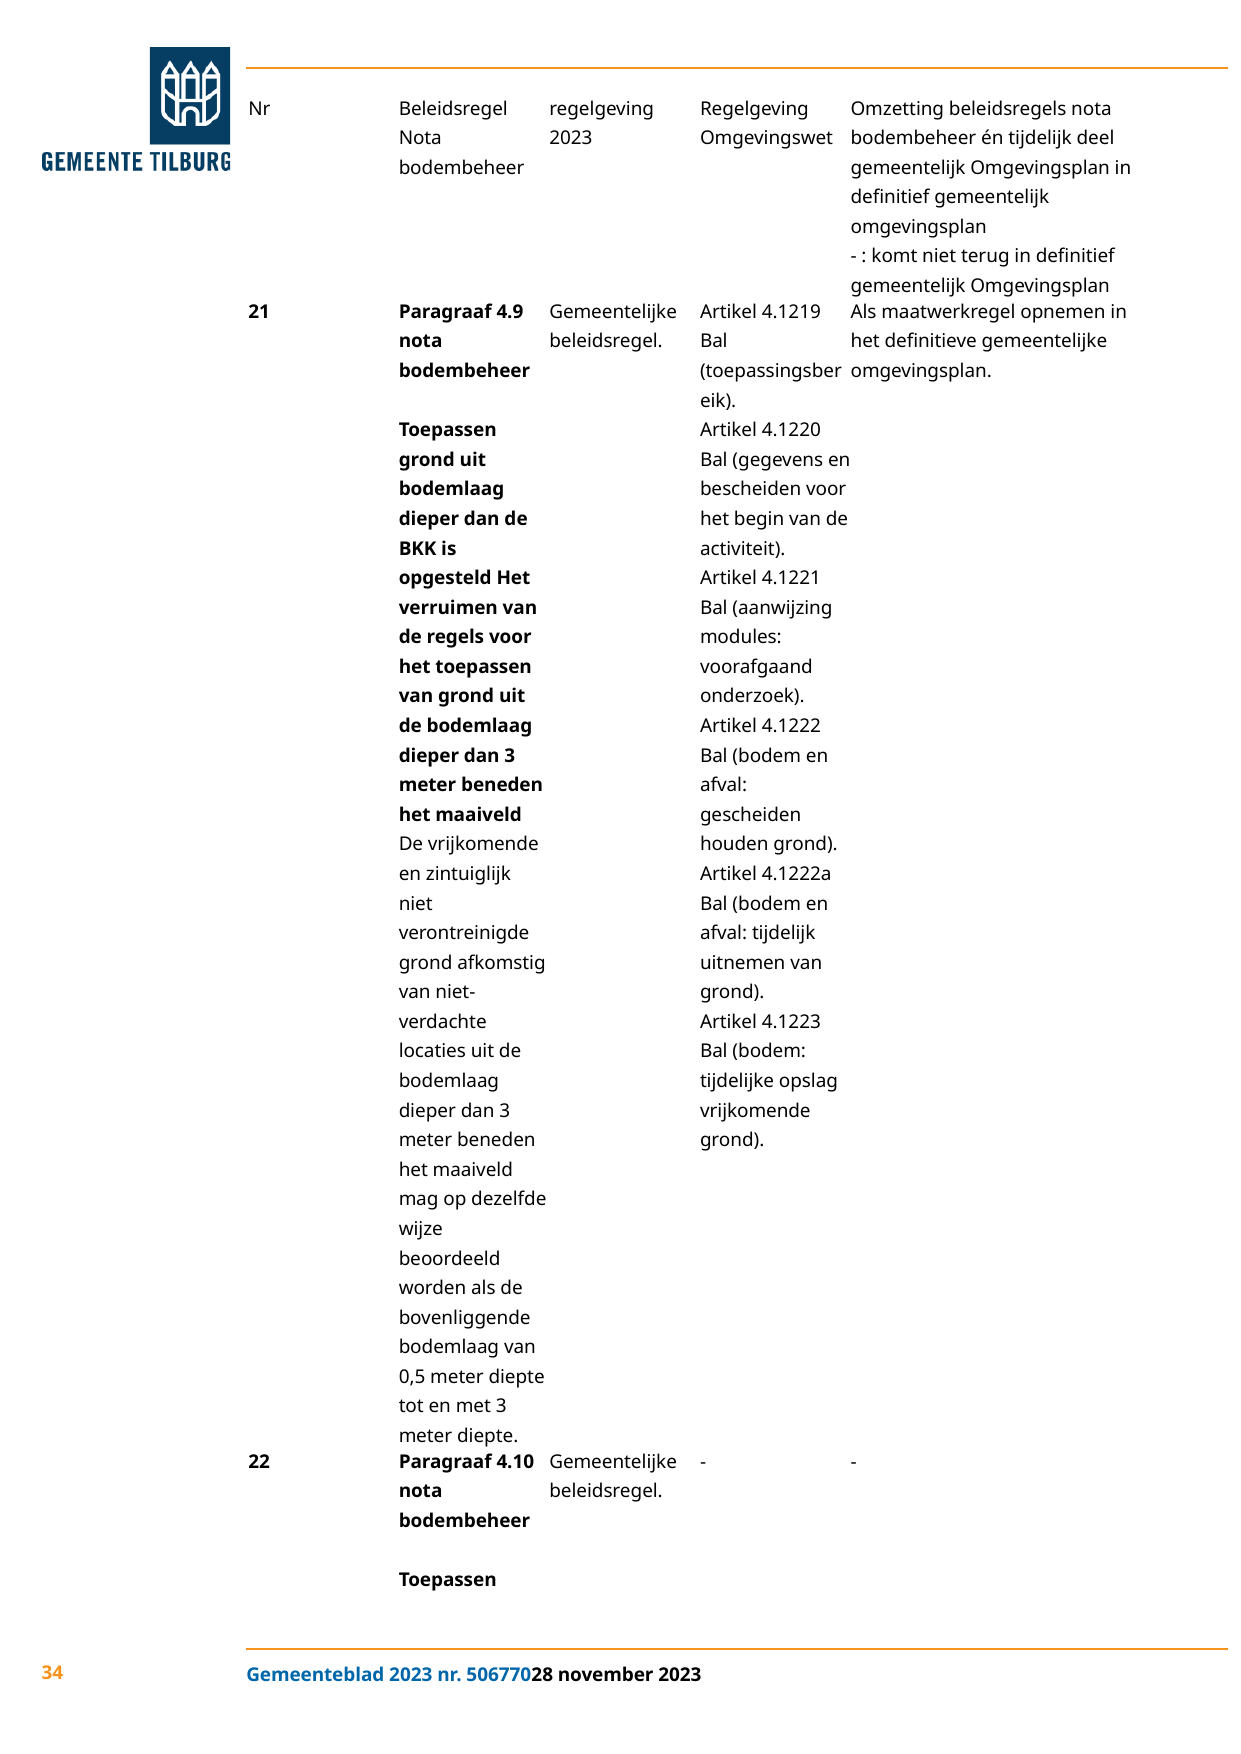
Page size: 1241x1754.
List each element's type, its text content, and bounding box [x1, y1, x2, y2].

table_header Regelgeving Omgevingswet [700, 95, 850, 298]
table_cell Paragraaf 4.10 nota bodembeheer Toepassen [399, 1448, 549, 1592]
table_header Omzetting beleidsregels nota bodembeheer én tijdelijk deel gemeentelijk Omgevingsplan in definitief gemeentelijk omgevingsplan - : komt niet terug in definitief gemeentelijk Omgevingsplan [850, 95, 1152, 298]
table_header Beleidsregel Nota bodembeheer [399, 95, 549, 298]
table_cell 21 [248, 298, 398, 1448]
table_cell Artikel 4.1219 Bal (toepassingsbereik). Artikel 4.1220 Bal (gegevens en bescheiden voor het begin van de activiteit). Artikel 4.1221 Bal (aanwijzing modules: voorafgaand onderzoek). Artikel 4.1222 Bal (bodem en afval: gescheiden houden grond). Artikel 4.1222a Bal (bodem en afval: tijdelijk uitnemen van grond). Artikel 4.1223 Bal (bodem: tijdelijke opslag vrijkomende grond). [700, 298, 850, 1448]
picture [41, 47, 231, 172]
table_cell - [700, 1448, 850, 1592]
table_cell Als maatwerkregel opnemen in het definitieve gemeentelijke omgevingsplan. [850, 298, 1152, 1448]
table_cell Gemeentelijke beleidsregel. [549, 298, 700, 1448]
table_cell 22 [248, 1448, 398, 1592]
table_cell Gemeentelijke beleidsregel. [549, 1448, 700, 1592]
table_header regelgeving 2023 [549, 95, 700, 298]
table_header Nr [248, 95, 398, 298]
table_cell - [850, 1448, 1152, 1592]
table_cell Paragraaf 4.9 nota bodembeheer Toepassen grond uit bodemlaag dieper dan de BKK is opgesteld Het verruimen van de regels voor het toepassen van grond uit de bodemlaag dieper dan 3 meter beneden het maaiveld De vrijkomende en zintuiglijk niet verontreinigde grond afkomstig van niet-verdachte locaties uit de bodemlaag dieper dan 3 meter beneden het maaiveld mag op dezelfde wijze beoordeeld worden als de bovenliggende bodemlaag van 0,5 meter diepte tot en met 3 meter diepte. [399, 298, 549, 1448]
